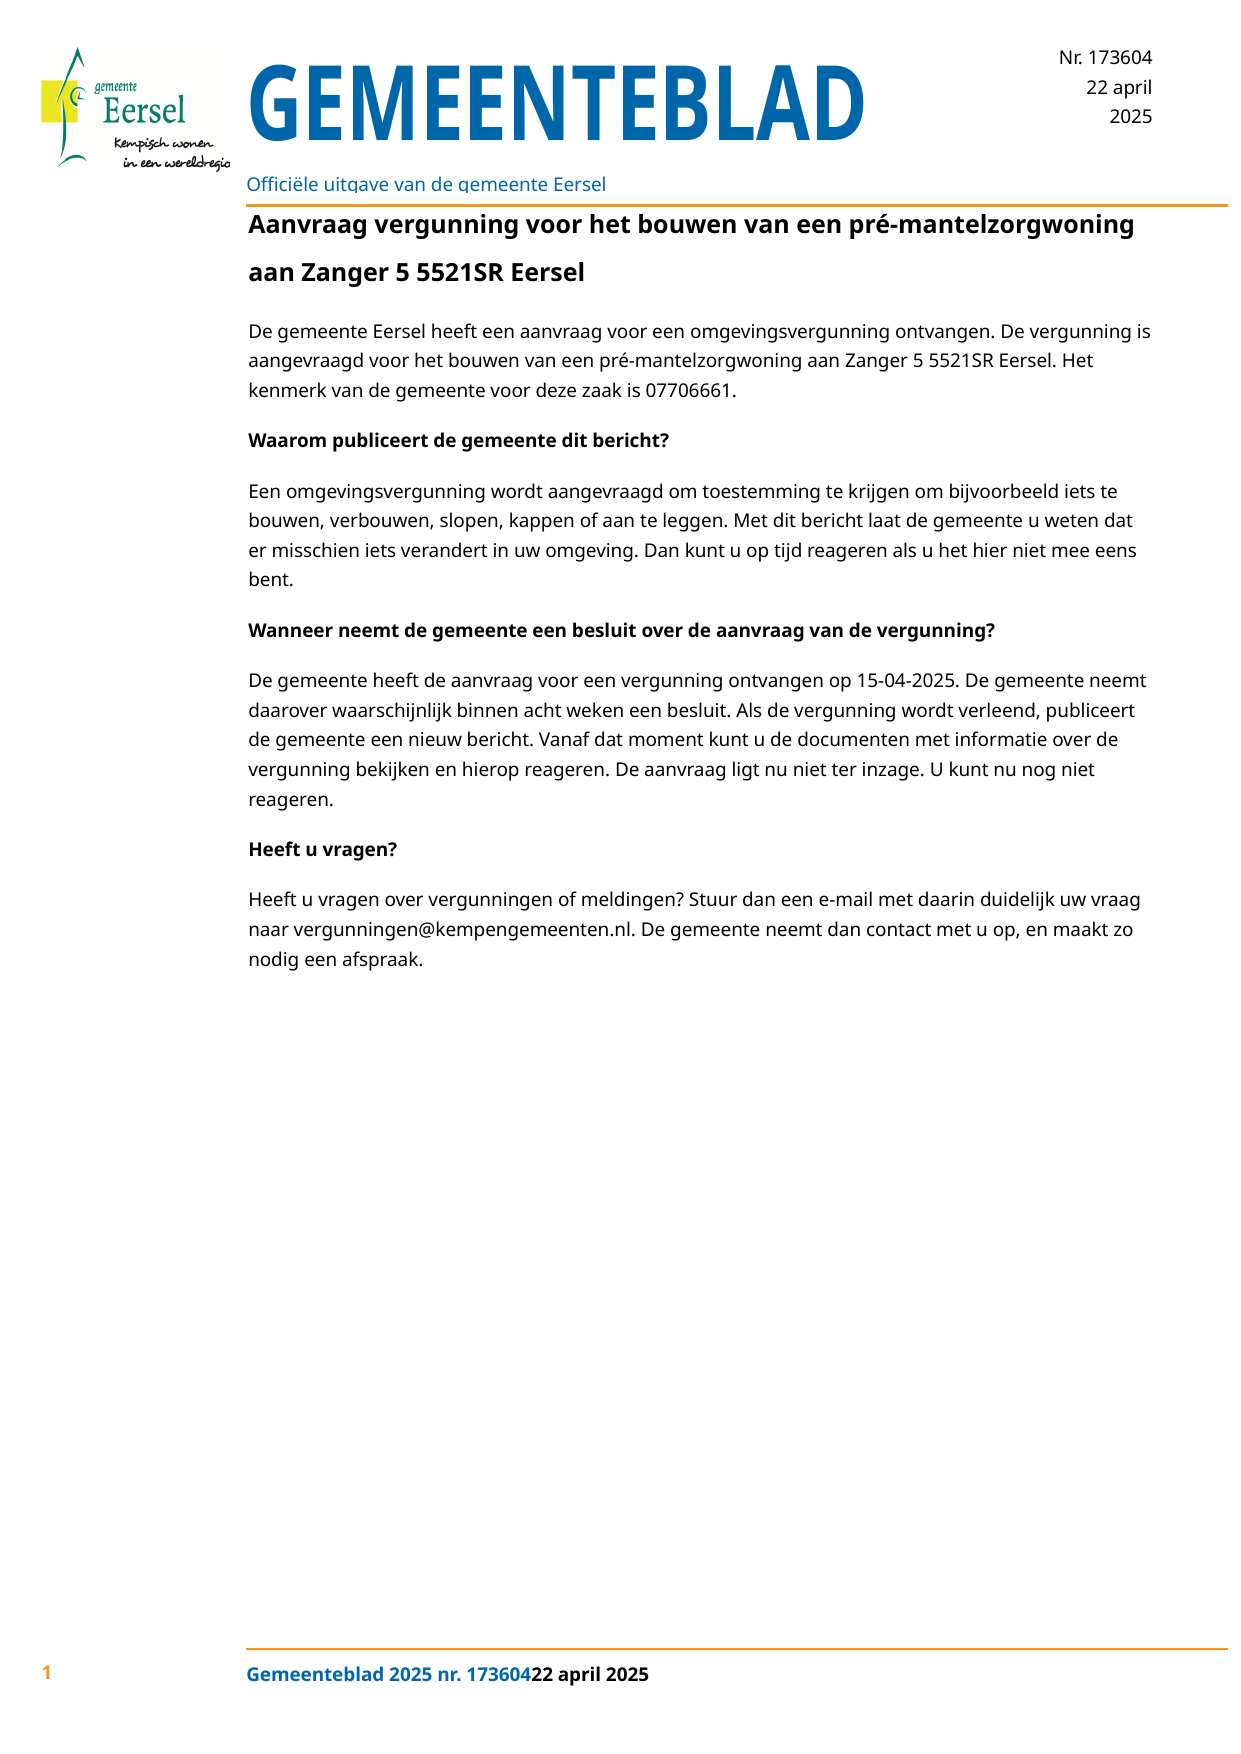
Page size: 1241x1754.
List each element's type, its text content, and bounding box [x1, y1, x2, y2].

text Heeft u vragen over vergunningen of meldingen? Stuur dan een e-mail met daarin duidelijk uw vraag naar vergunningen@kempengemeenten.nl. De gemeente neemt dan contact met u op, en maakt zo nodig een afspraak. [248, 887, 1152, 972]
text De gemeente heeft de aanvraag voor een vergunning ontvangen op 15-04-2025. De gemeente neemt daarover waarschijnlijk binnen acht weken een besluit. Als de vergunning wordt verleend, publiceert de gemeente een nieuw bericht. Vanaf dat moment kunt u de documenten met informatie over de vergunning bekijken en hierop reageren. De aanvraag ligt nu niet ter inzage. U kunt nu nog niet reageren. [248, 667, 1152, 812]
text Aanvraag vergunning voor het bouwen van een pré-mantelzorgwoning aan Zanger 5 5521SR Eersel [248, 207, 1152, 288]
text De gemeente Eersel heeft een aanvraag voor een omgevingsvergunning ontvangen. De vergunning is aangevraagd voor het bouwen van een pré-mantelzorgwoning aan Zanger 5 5521SR Eersel. Het kenmerk van de gemeente voor deze zaak is 07706661. [248, 318, 1152, 403]
text Heeft u vragen? [248, 836, 1152, 862]
text Waarom publiceert de gemeente dit bericht? [248, 427, 1152, 453]
picture [41, 47, 231, 172]
text Wanneer neemt de gemeente een besluit over de aanvraag van de vergunning? [248, 617, 1152, 643]
text Een omgevingsvergunning wordt aangevraagd om toestemming te krijgen om bijvoorbeeld iets te bouwen, verbouwen, slopen, kappen of aan te leggen. Met dit bericht laat de gemeente u weten dat er misschien iets verandert in uw omgeving. Dan kunt u op tijd reageren als u het hier niet mee eens bent. [248, 478, 1152, 592]
